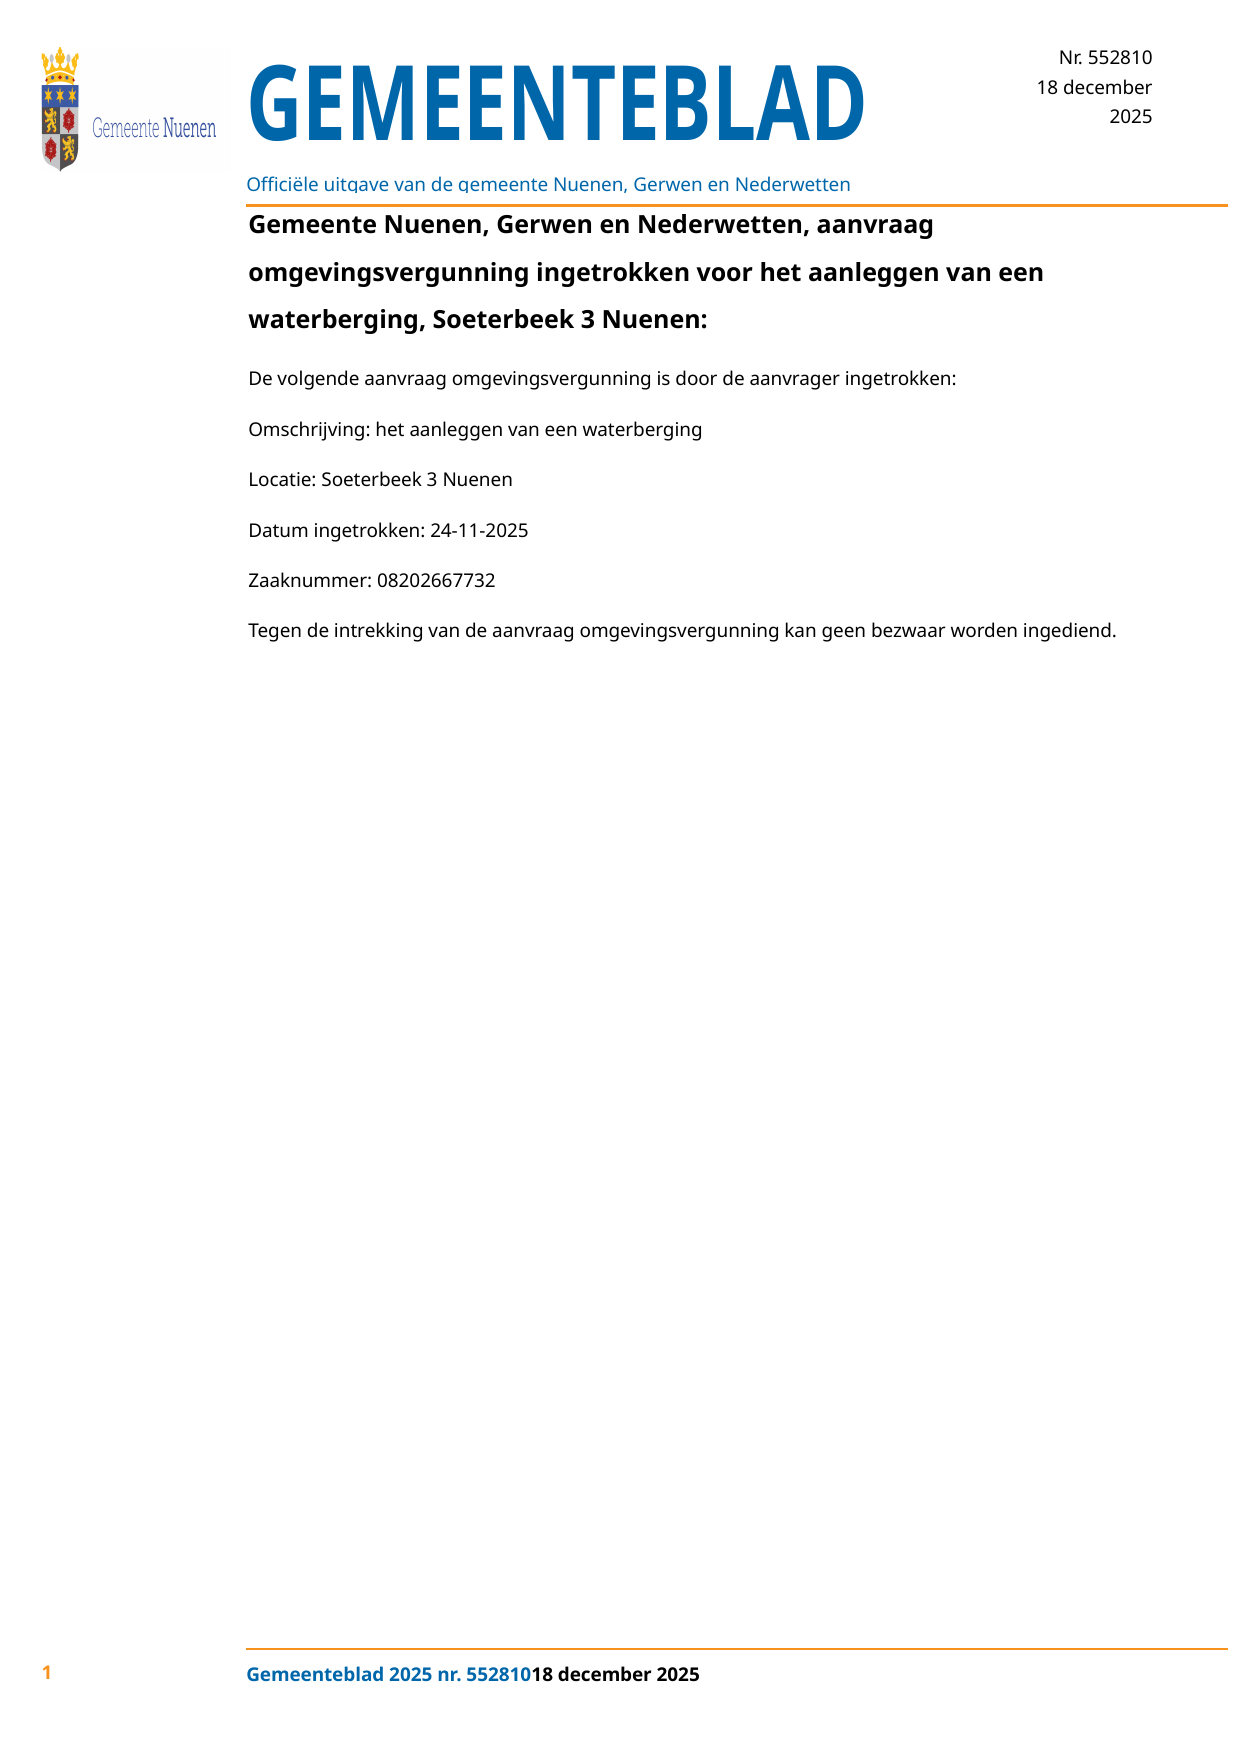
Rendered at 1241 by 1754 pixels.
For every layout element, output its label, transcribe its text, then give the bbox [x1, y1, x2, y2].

text Datum ingetrokken: 24-11-2025 [248, 517, 1152, 542]
text Omschrijving: het aanleggen van een waterberging [248, 416, 1152, 442]
text Zaaknummer: 08202667732 [248, 567, 1152, 593]
text Gemeente Nuenen, Gerwen en Nederwetten, aanvraag omgevingsvergunning ingetrokken voor het aanleggen van een waterberging, Soeterbeek 3 Nuenen: [248, 207, 1152, 336]
text De volgende aanvraag omgevingsvergunning is door de aanvrager ingetrokken: [248, 366, 1152, 391]
picture [41, 47, 231, 172]
text Locatie: Soeterbeek 3 Nuenen [248, 466, 1152, 492]
text Tegen de intrekking van de aanvraag omgevingsvergunning kan geen bezwaar worden ingediend. [248, 618, 1152, 643]
